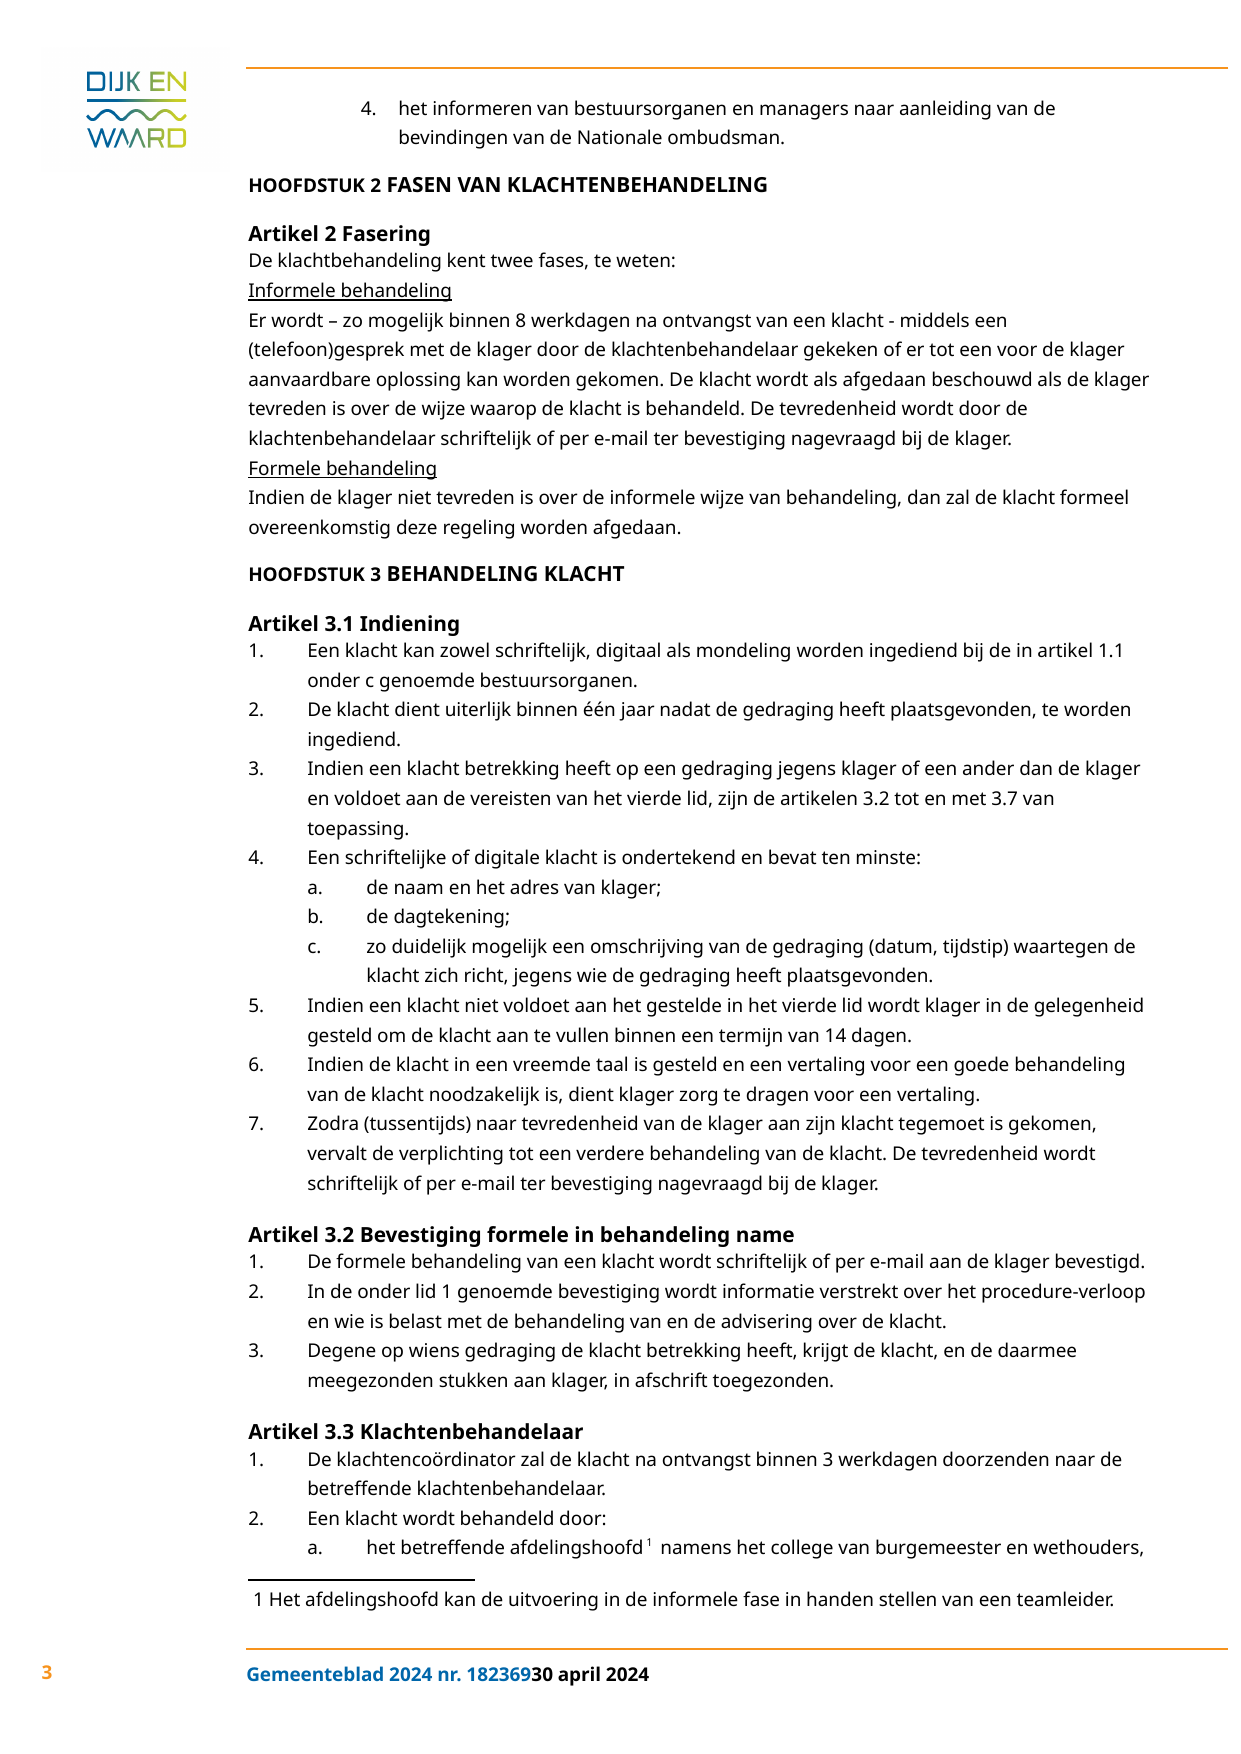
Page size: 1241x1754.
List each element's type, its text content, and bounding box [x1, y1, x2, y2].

text Artikel 3.3 Klachtenbehandelaar [248, 1417, 1152, 1446]
list het informeren van bestuursorganen en managers naar aanleiding van de bevindingen van de Nationale ombudsman. [361, 95, 1152, 150]
text HOOFDSTUK 2 FASEN VAN KLACHTENBEHANDELING [248, 170, 1152, 198]
text Formele behandeling [248, 455, 1152, 481]
list Een klacht kan zowel schriftelijk, digitaal als mondeling worden ingediend bij de in artikel 1.1 onder c genoemde bestuursorganen. [248, 637, 1152, 693]
picture [41, 47, 231, 172]
list de naam en het adres van klager; [307, 874, 1152, 900]
list In de onder lid 1 genoemde bevestiging wordt informatie verstrekt over het procedure-verloop en wie is belast met de behandeling van en de advisering over de klacht. [248, 1278, 1152, 1333]
list de dagtekening; [307, 903, 1152, 929]
list De klachtencoördinator zal de klacht na ontvangst binnen 3 werkdagen doorzenden naar de betreffende klachtenbehandelaar. [248, 1446, 1152, 1501]
list De formele behandeling van een klacht wordt schriftelijk of per e-mail aan de klager bevestigd. [248, 1249, 1152, 1274]
list Een klacht wordt behandeld door: [248, 1505, 1152, 1531]
text Indien de klager niet tevreden is over de informele wijze van behandeling, dan zal de klacht formeel overeenkomstig deze regeling worden afgedaan. [248, 484, 1152, 540]
list De klacht dient uiterlijk binnen één jaar nadat de gedraging heeft plaatsgevonden, te worden ingediend. [248, 696, 1152, 752]
text Er wordt – zo mogelijk binnen 8 werkdagen na ontvangst van een klacht - middels een (telefoon)gesprek met de klager door de klachtenbehandelaar gekeken of er tot een voor de klager aanvaardbare oplossing kan worden gekomen. De klacht wordt als afgedaan beschouwd als de klager tevreden is over de wijze waarop de klacht is behandeld. De tevredenheid wordt door de klachtenbehandelaar schriftelijk of per e-mail ter bevestiging nagevraagd bij de klager. [248, 307, 1152, 451]
list Indien een klacht niet voldoet aan het gestelde in het vierde lid wordt klager in de gelegenheid gesteld om de klacht aan te vullen binnen een termijn van 14 dagen. [248, 992, 1152, 1048]
list Zodra (tussentijds) naar tevredenheid van de klager aan zijn klacht tegemoet is gekomen, vervalt de verplichting tot een verdere behandeling van de klacht. De tevredenheid wordt schriftelijk of per e-mail ter bevestiging nagevraagd bij de klager. [248, 1111, 1152, 1196]
text Artikel 2 Fasering [248, 219, 1152, 248]
text Artikel 3.2 Bevestiging formele in behandeling name [248, 1220, 1152, 1249]
list Een schriftelijke of digitale klacht is ondertekend en bevat ten minste: [248, 844, 1152, 870]
list Degene op wiens gedraging de klacht betrekking heeft, krijgt de klacht, en de daarmee meegezonden stukken aan klager, in afschrift toegezonden. [248, 1337, 1152, 1393]
list het betreffende afdelingshoofd namens het college van burgemeester en wethouders, [307, 1534, 1152, 1560]
text HOOFDSTUK 3 BEHANDELING KLACHT [248, 559, 1152, 588]
list zo duidelijk mogelijk een omschrijving van de gedraging (datum, tijdstip) waartegen de klacht zich richt, jegens wie de gedraging heeft plaatsgevonden. [307, 933, 1152, 988]
list Indien een klacht betrekking heeft op een gedraging jegens klager of een ander dan de klager en voldoet aan de vereisten van het vierde lid, zijn de artikelen 3.2 tot en met 3.7 van toepassing. [248, 756, 1152, 841]
text Informele behandeling [248, 277, 1152, 303]
list Het afdelingshoofd kan de uitvoering in de informele fase in handen stellen van een teamleider. [248, 1586, 1152, 1612]
text De klachtbehandeling kent twee fases, te weten: [248, 248, 1152, 273]
text Artikel 3.1 Indiening [248, 609, 1152, 637]
list Indien de klacht in een vreemde taal is gesteld en een vertaling voor een goede behandeling van de klacht noodzakelijk is, dient klager zorg te dragen voor een vertaling. [248, 1051, 1152, 1107]
